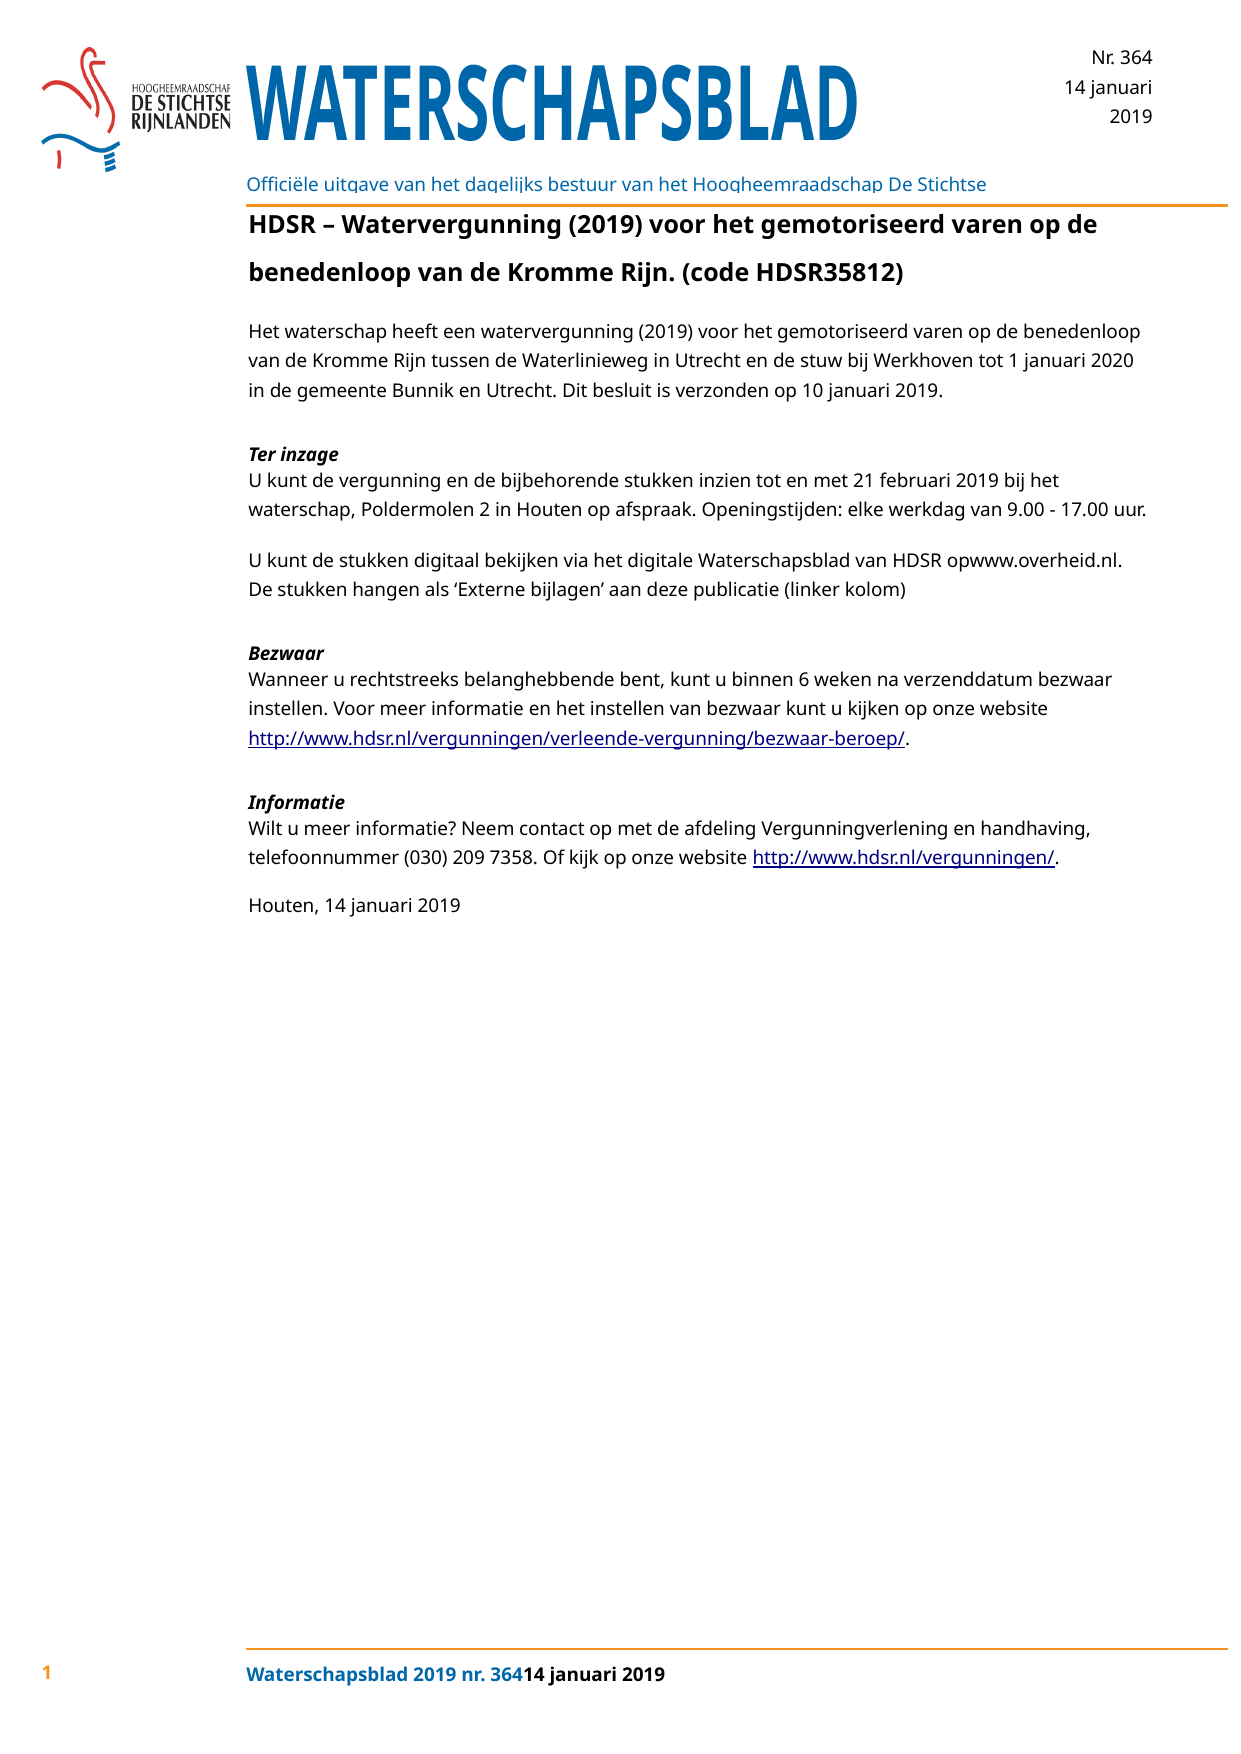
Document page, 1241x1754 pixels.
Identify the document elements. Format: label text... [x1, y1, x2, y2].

text Houten, 14 januari 2019 [248, 892, 1152, 918]
text U kunt de vergunning en de bijbehorende stukken inzien tot en met 21 februari 2019 bij het waterschap, Poldermolen 2 in Houten op afspraak. Openingstijden: elke werkdag van 9.00 - 17.00 uur. [248, 467, 1152, 522]
text Wilt u meer informatie? Neem contact op met de afdeling Vergunningverlening en handhaving, telefoonnummer (030) 209 7358. Of kijk op onze website http://www.hdsr.nl/vergunningen/. [248, 815, 1152, 870]
text Wanneer u rechtstreeks belanghebbende bent, kunt u binnen 6 weken na verzenddatum bezwaar instellen. Voor meer informatie en het instellen van bezwaar kunt u kijken op onze website http://www.hdsr.nl/vergunningen/verleende-vergunning/bezwaar-beroep/. [248, 666, 1152, 751]
text Bezwaar [248, 640, 1152, 666]
picture [41, 47, 231, 172]
text U kunt de stukken digitaal bekijken via het digitale Waterschapsblad van HDSR opwww.overheid.nl. De stukken hangen als ‘Externe bijlagen’ aan deze publicatie (linker kolom) [248, 547, 1152, 602]
text HDSR – Watervergunning (2019) voor het gemotoriseerd varen op de benedenloop van de Kromme Rijn. (code HDSR35812) [248, 207, 1152, 288]
text Het waterschap heeft een watervergunning (2019) voor het gemotoriseerd varen op de benedenloop van de Kromme Rijn tussen de Waterlinieweg in Utrecht en de stuw bij Werkhoven tot 1 januari 2020 in de gemeente Bunnik en Utrecht. Dit besluit is verzonden op 10 januari 2019. [248, 318, 1152, 403]
text Informatie [248, 789, 1152, 815]
text Ter inzage [248, 441, 1152, 467]
